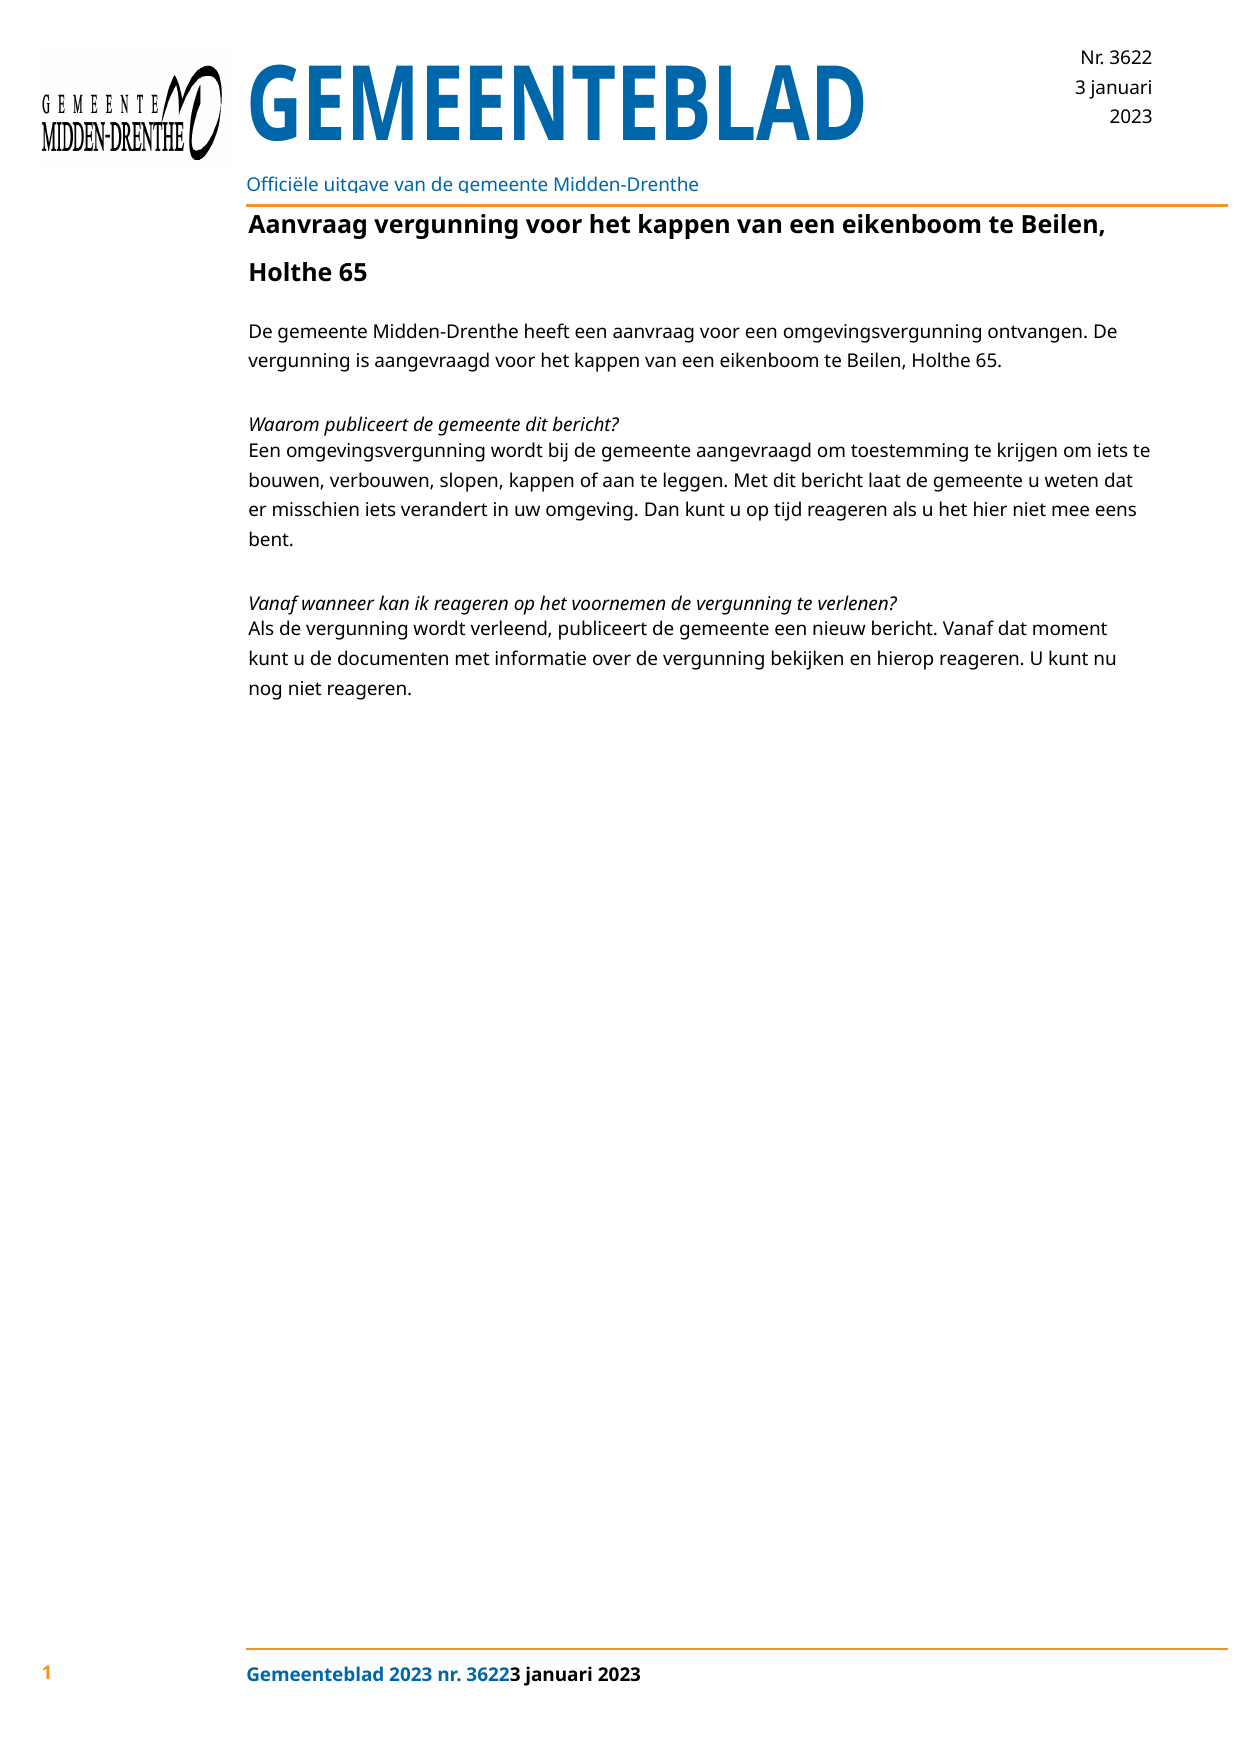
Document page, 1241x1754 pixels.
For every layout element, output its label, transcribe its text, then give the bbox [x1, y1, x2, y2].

text Vanaf wanneer kan ik reageren op het voornemen de vergunning te verlenen? [248, 590, 1152, 616]
picture [41, 47, 231, 172]
text Aanvraag vergunning voor het kappen van een eikenboom te Beilen, Holthe 65 [248, 207, 1152, 288]
text De gemeente Midden-Drenthe heeft een aanvraag voor een omgevingsvergunning ontvangen. De vergunning is aangevraagd voor het kappen van een eikenboom te Beilen, Holthe 65. [248, 318, 1152, 373]
text Een omgevingsvergunning wordt bij de gemeente aangevraagd om toestemming te krijgen om iets te bouwen, verbouwen, slopen, kappen of aan te leggen. Met dit bericht laat de gemeente u weten dat er misschien iets verandert in uw omgeving. Dan kunt u op tijd reageren als u het hier niet mee eens bent. [248, 437, 1152, 552]
text Als de vergunning wordt verleend, publiceert de gemeente een nieuw bericht. Vanaf dat moment kunt u de documenten met informatie over de vergunning bekijken en hierop reageren. U kunt nu nog niet reageren. [248, 616, 1152, 701]
text Waarom publiceert de gemeente dit bericht? [248, 411, 1152, 437]
